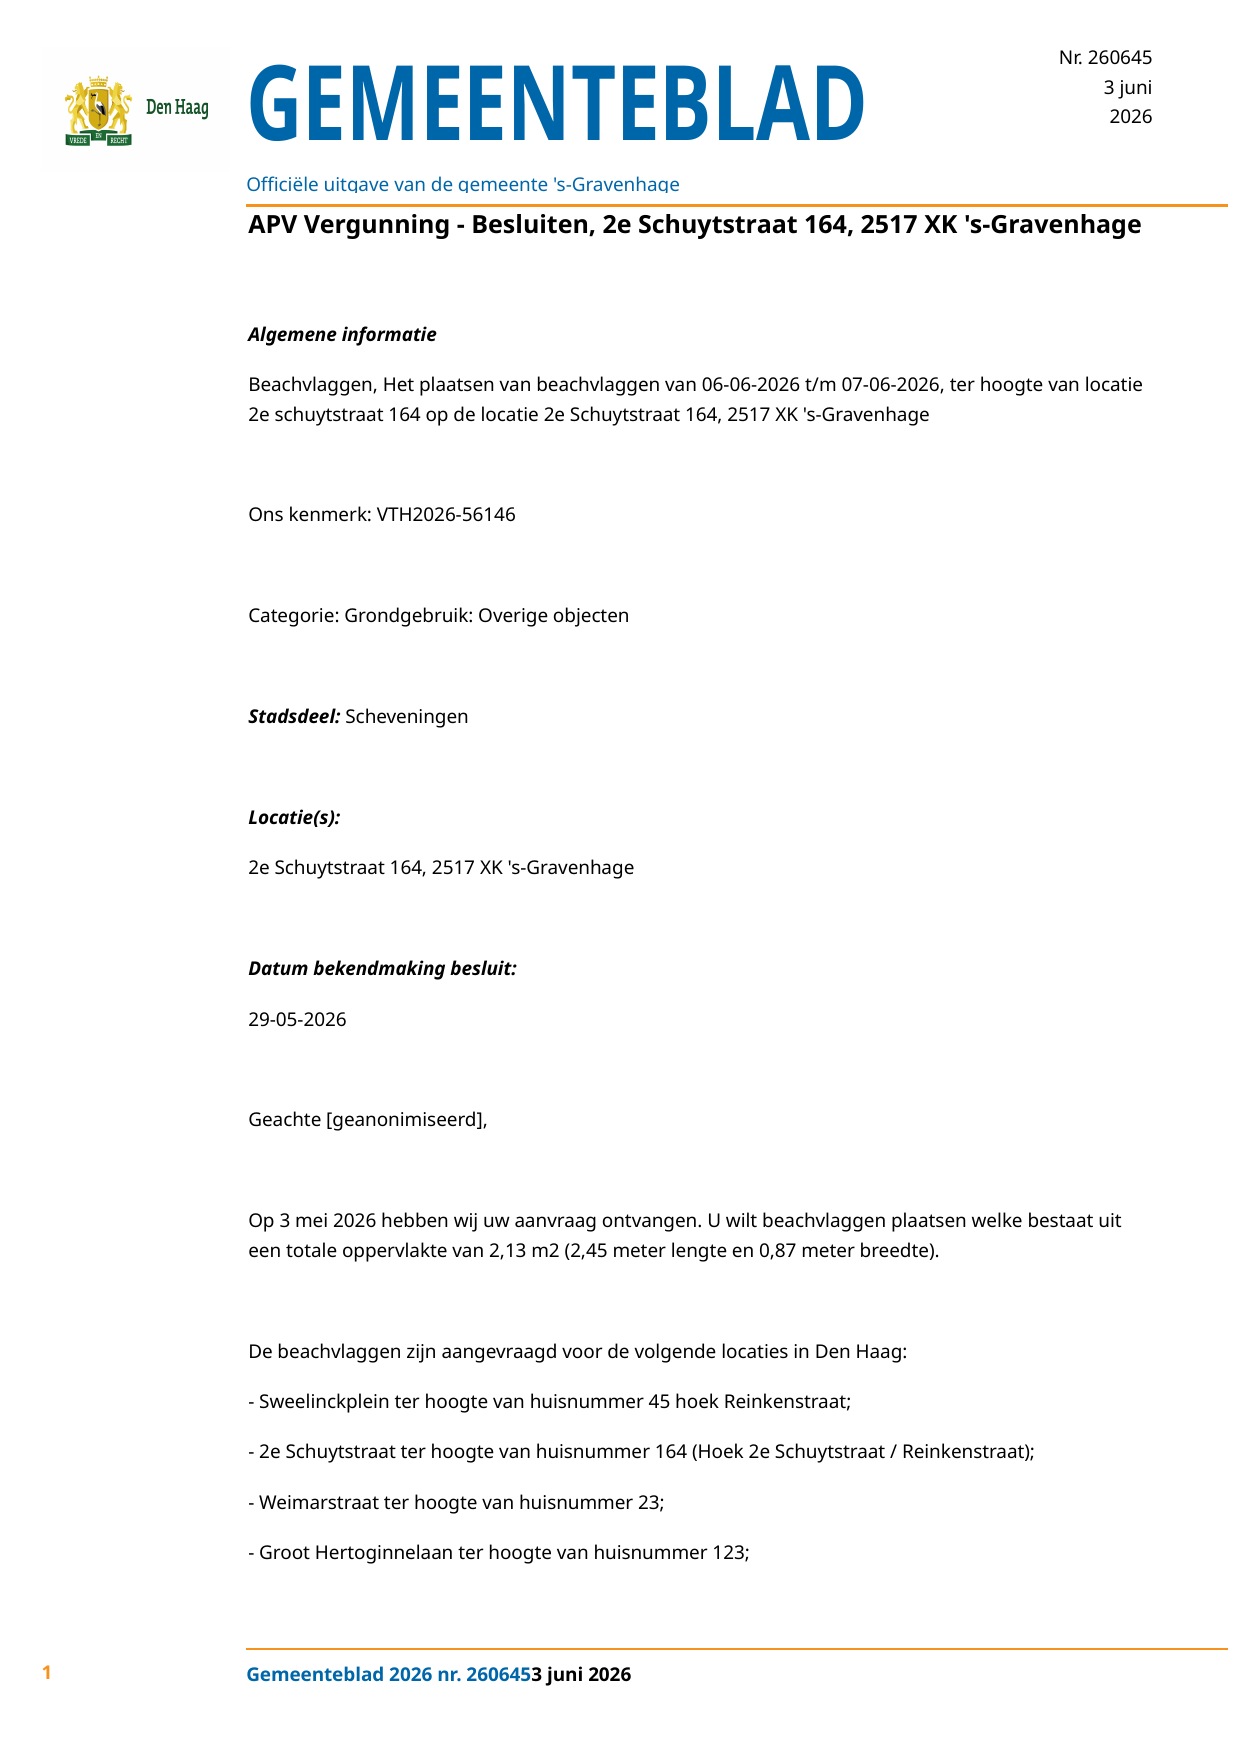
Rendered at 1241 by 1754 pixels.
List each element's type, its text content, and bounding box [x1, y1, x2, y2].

text Stadsdeel: Scheveningen [248, 703, 1152, 729]
text Geachte [geanonimiseerd], [248, 1107, 1152, 1132]
text Categorie: Grondgebruik: Overige objecten [248, 602, 1152, 628]
text 29-05-2026 [248, 1006, 1152, 1031]
text Op 3 mei 2026 hebben wij uw aanvraag ontvangen. U wilt beachvlaggen plaatsen welke bestaat uit een totale oppervlakte van 2,13 m2 (2,45 meter lengte en 0,87 meter breedte). [248, 1207, 1152, 1263]
text Ons kenmerk: VTH2026-56146 [248, 502, 1152, 527]
text APV Vergunning - Besluiten, 2e Schuytstraat 164, 2517 XK 's-Gravenhage [248, 207, 1152, 241]
text - 2e Schuytstraat ter hoogte van huisnummer 164 (Hoek 2e Schuytstraat / Reinkenstraat); [248, 1439, 1152, 1464]
text - Groot Hertoginnelaan ter hoogte van huisnummer 123; [248, 1539, 1152, 1565]
text Algemene informatie [248, 321, 1152, 346]
text Locatie(s): [248, 804, 1152, 830]
text De beachvlaggen zijn aangevraagd voor de volgende locaties in Den Haag: [248, 1338, 1152, 1363]
picture [41, 47, 231, 172]
text 2e Schuytstraat 164, 2517 XK 's-Gravenhage [248, 854, 1152, 880]
text - Weimarstraat ter hoogte van huisnummer 23; [248, 1489, 1152, 1515]
text Datum bekendmaking besluit: [248, 955, 1152, 981]
text - Sweelinckplein ter hoogte van huisnummer 45 hoek Reinkenstraat; [248, 1388, 1152, 1414]
text Beachvlaggen, Het plaatsen van beachvlaggen van 06-06-2026 t/m 07-06-2026, ter hoogte van locatie 2e schuytstraat 164 op de locatie 2e Schuytstraat 164, 2517 XK 's-Gravenhage [248, 371, 1152, 426]
